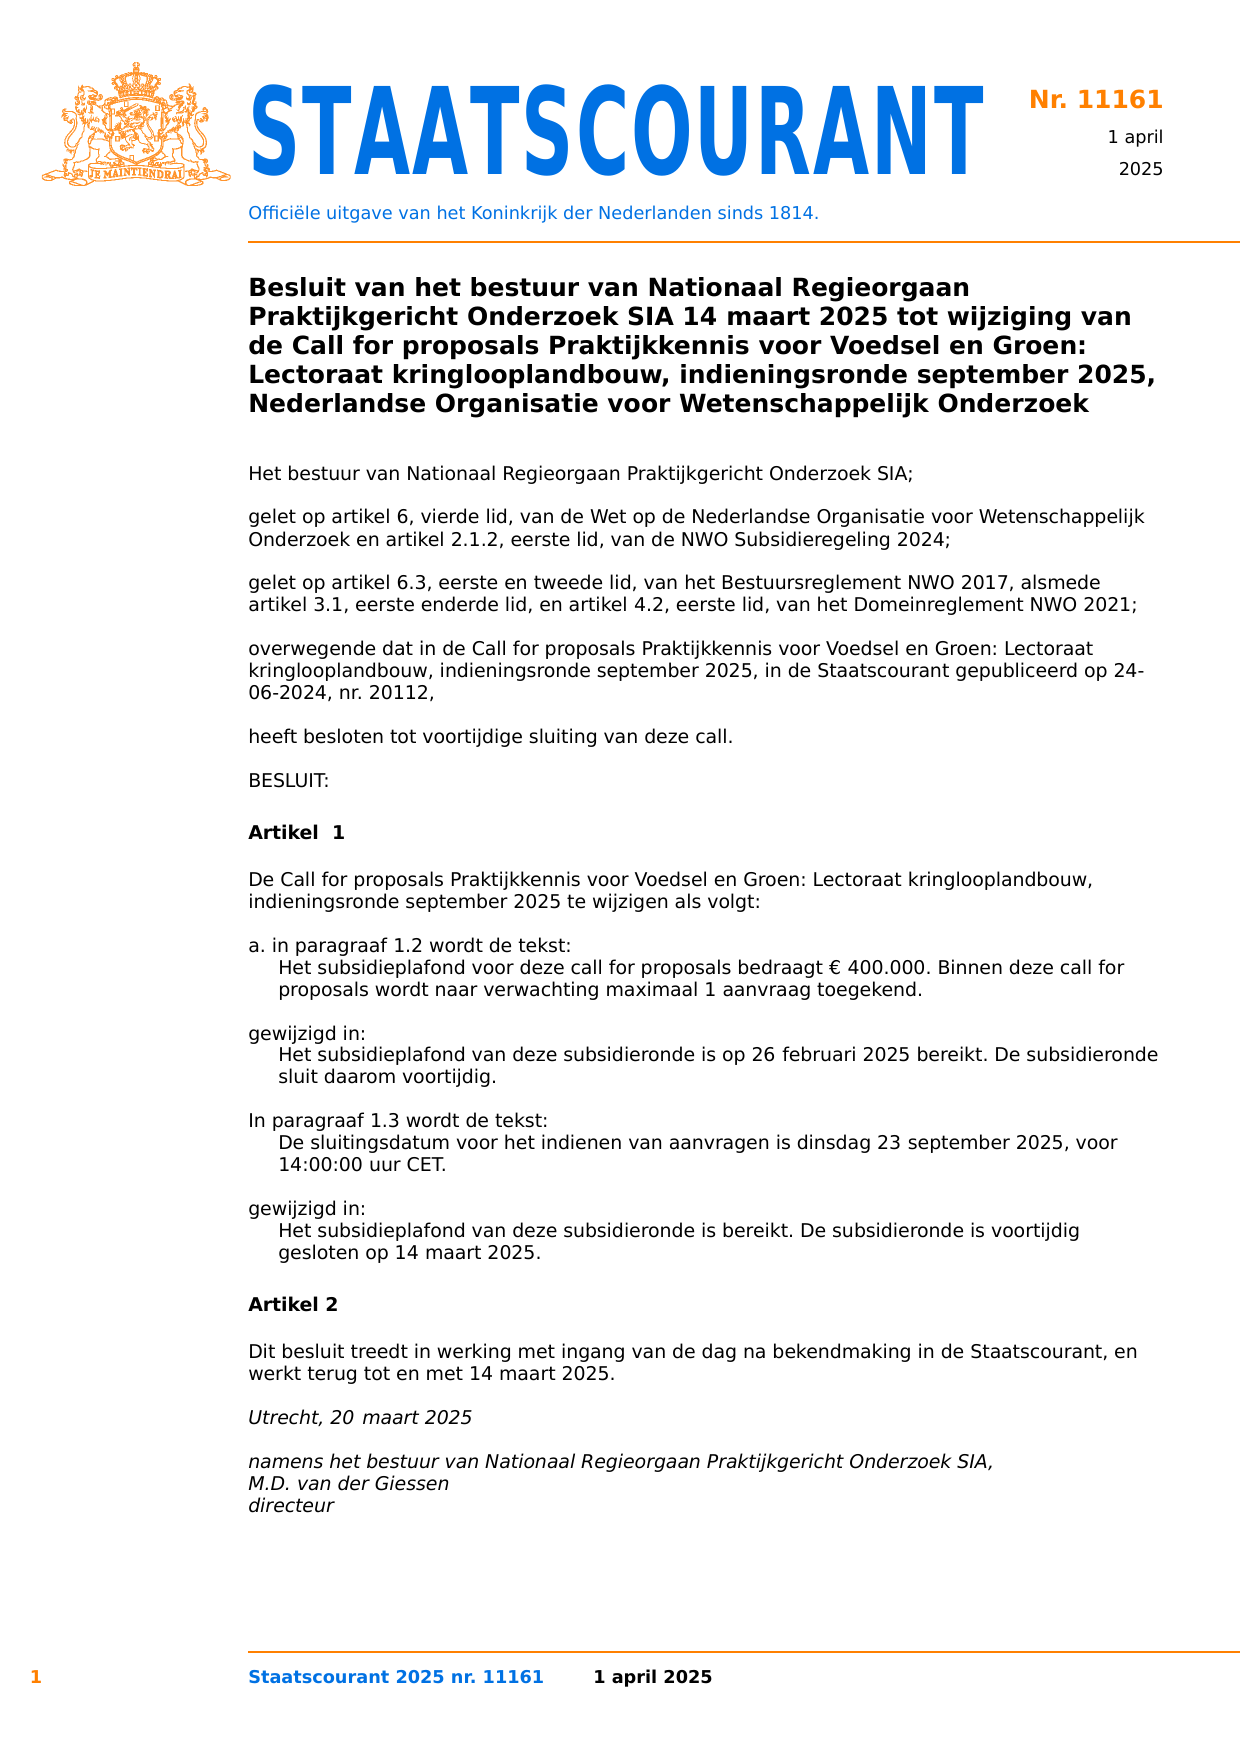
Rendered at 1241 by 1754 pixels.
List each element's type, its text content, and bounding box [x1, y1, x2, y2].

text heeft besloten tot voortijdige sluiting van deze call. [248, 726, 1163, 748]
text Dit besluit treedt in werking met ingang van de dag na bekendmaking in de Staatscourant, en werkt terug tot en met 14 maart 2025. [248, 1341, 1163, 1385]
table_header Nr. 11161 [998, 62, 1240, 121]
text In paragraaf 1.3 wordt de tekst: [248, 1110, 1163, 1132]
text gewijzigd in: [248, 1198, 1163, 1220]
text Het subsidieplafond voor deze call for proposals bedraagt € 400.000. Binnen deze call for proposals wordt naar verwachting maximaal 1 aanvraag toegekend. [278, 957, 1163, 1001]
text Het subsidieplafond van deze subsidieronde is bereikt. De subsidieronde is voortijdig gesloten op 14 maart 2025. [278, 1220, 1163, 1264]
subtitle Besluit van het bestuur van Nationaal Regieorgaan Praktijkgericht Onderzoek SIA 14 maart 2025 tot wijziging van de Call for proposals Praktijkkennis voor Voedsel en Groen: Lectoraat kringlooplandbouw, indieningsronde september 2025, Nederlandse Organisatie voor Wetenschappelijk Onderzoek [248, 273, 1163, 419]
table_cell 1 april [998, 121, 1240, 153]
text gewijzigd in: [248, 1022, 1163, 1044]
text De Call for proposals Praktijkkennis voor Voedsel en Groen: Lectoraat kringlooplandbouw, indieningsronde september 2025 te wijzigen als volgt: [248, 869, 1163, 913]
text a. in paragraaf 1.2 wordt de tekst: [248, 934, 1163, 957]
text BESLUIT: [248, 770, 1163, 792]
text Het subsidieplafond van deze subsidieronde is op 26 februari 2025 bereikt. De subsidieronde sluit daarom voortijdig. [278, 1044, 1163, 1088]
text De sluitingsdatum voor het indienen van aanvragen is dinsdag 23 september 2025, voor 14:00:00 uur CET. [278, 1132, 1163, 1176]
text Het bestuur van Nationaal Regieorgaan Praktijkgericht Onderzoek SIA; [248, 463, 1163, 484]
table_header STAATSCOURANT [248, 62, 998, 203]
text gelet op artikel 6, vierde lid, van de Wet op de Nederlandse Organisatie voor Wetenschappelijk Onderzoek en artikel 2.1.2, eerste lid, van de NWO Subsidieregeling 2024; [248, 506, 1163, 550]
table_cell Officiële uitgave van het Koninkrijk der Nederlanden sinds 1814. [248, 203, 1240, 241]
text Utrecht, 20 maart 2025 [248, 1407, 1163, 1429]
table_header [25, 62, 248, 241]
subtitle Artikel 1 [248, 822, 1163, 844]
picture [41, 62, 231, 186]
table_cell 2025 [998, 153, 1240, 203]
text namens het bestuur van Nationaal Regieorgaan Praktijkgericht Onderzoek SIA, M.D. van der Giessen directeur [248, 1451, 1163, 1517]
text overwegende dat in de Call for proposals Praktijkkennis voor Voedsel en Groen: Lectoraat kringlooplandbouw, indieningsronde september 2025, in de Staatscourant gepubliceerd op 24-06-2024, nr. 20112, [248, 638, 1163, 704]
subtitle Artikel 2 [248, 1294, 1163, 1316]
text gelet op artikel 6.3, eerste en tweede lid, van het Bestuursreglement NWO 2017, alsmede artikel 3.1, eerste enderde lid, en artikel 4.2, eerste lid, van het Domeinreglement NWO 2021; [248, 572, 1163, 616]
